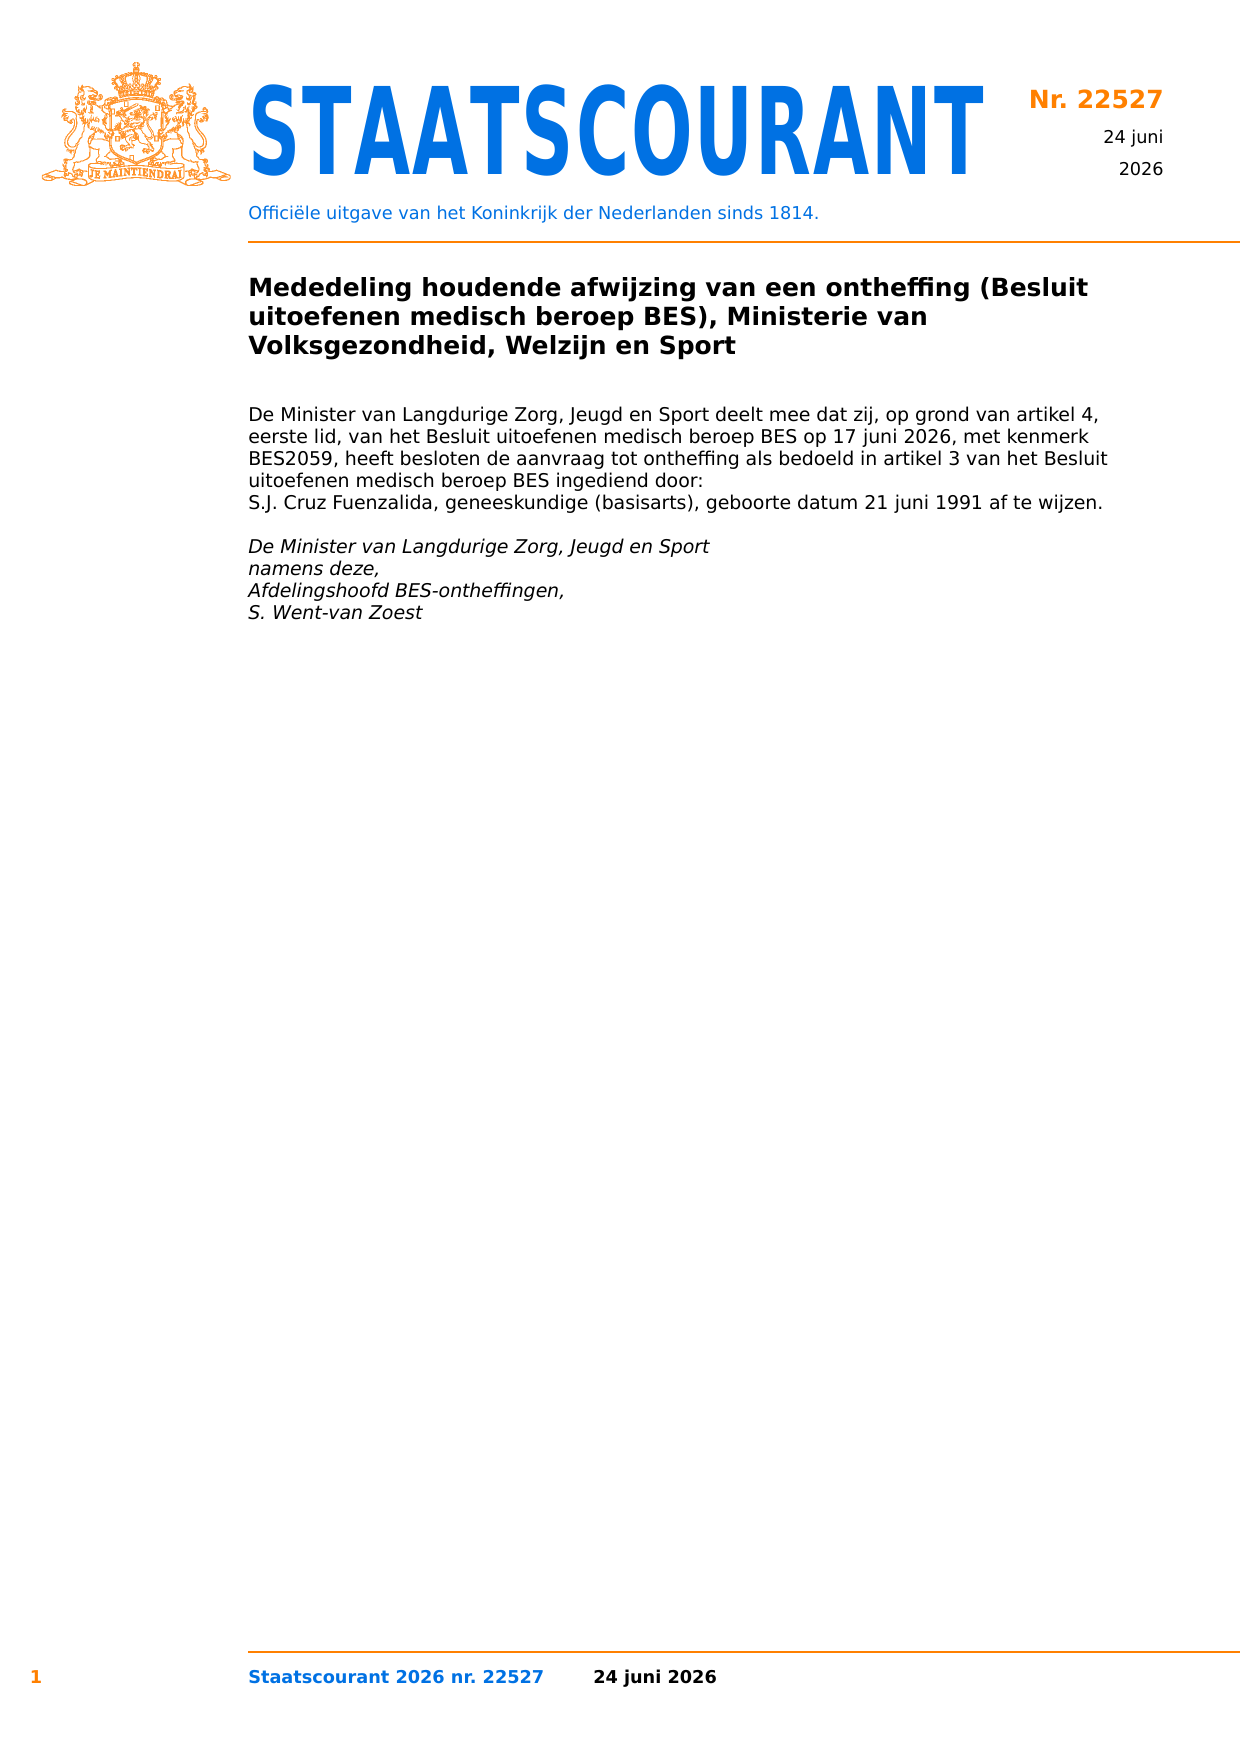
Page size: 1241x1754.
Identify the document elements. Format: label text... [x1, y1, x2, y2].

table_header STAATSCOURANT [248, 62, 998, 203]
table_cell 24 juni [998, 121, 1240, 153]
picture [41, 62, 231, 186]
table_header Nr. 22527 [998, 62, 1240, 121]
table_header [25, 62, 248, 241]
subtitle Mededeling houdende afwijzing van een ontheffing (Besluit uitoefenen medisch beroep BES), Ministerie van Volksgezondheid, Welzijn en Sport [248, 273, 1163, 361]
text De Minister van Langdurige Zorg, Jeugd en Sport namens deze, Afdelingshoofd BES-ontheffingen, S. Went-van Zoest [248, 536, 1163, 624]
table_cell Officiële uitgave van het Koninkrijk der Nederlanden sinds 1814. [248, 203, 1240, 241]
text De Minister van Langdurige Zorg, Jeugd en Sport deelt mee dat zij, op grond van artikel 4, eerste lid, van het Besluit uitoefenen medisch beroep BES op 17 juni 2026, met kenmerk BES2059, heeft besloten de aanvraag tot ontheffing als bedoeld in artikel 3 van het Besluit uitoefenen medisch beroep BES ingediend door: [248, 404, 1163, 492]
text S.J. Cruz Fuenzalida, geneeskundige (basisarts), geboorte datum 21 juni 1991 af te wijzen. [248, 492, 1163, 514]
table_cell 2026 [998, 153, 1240, 203]
